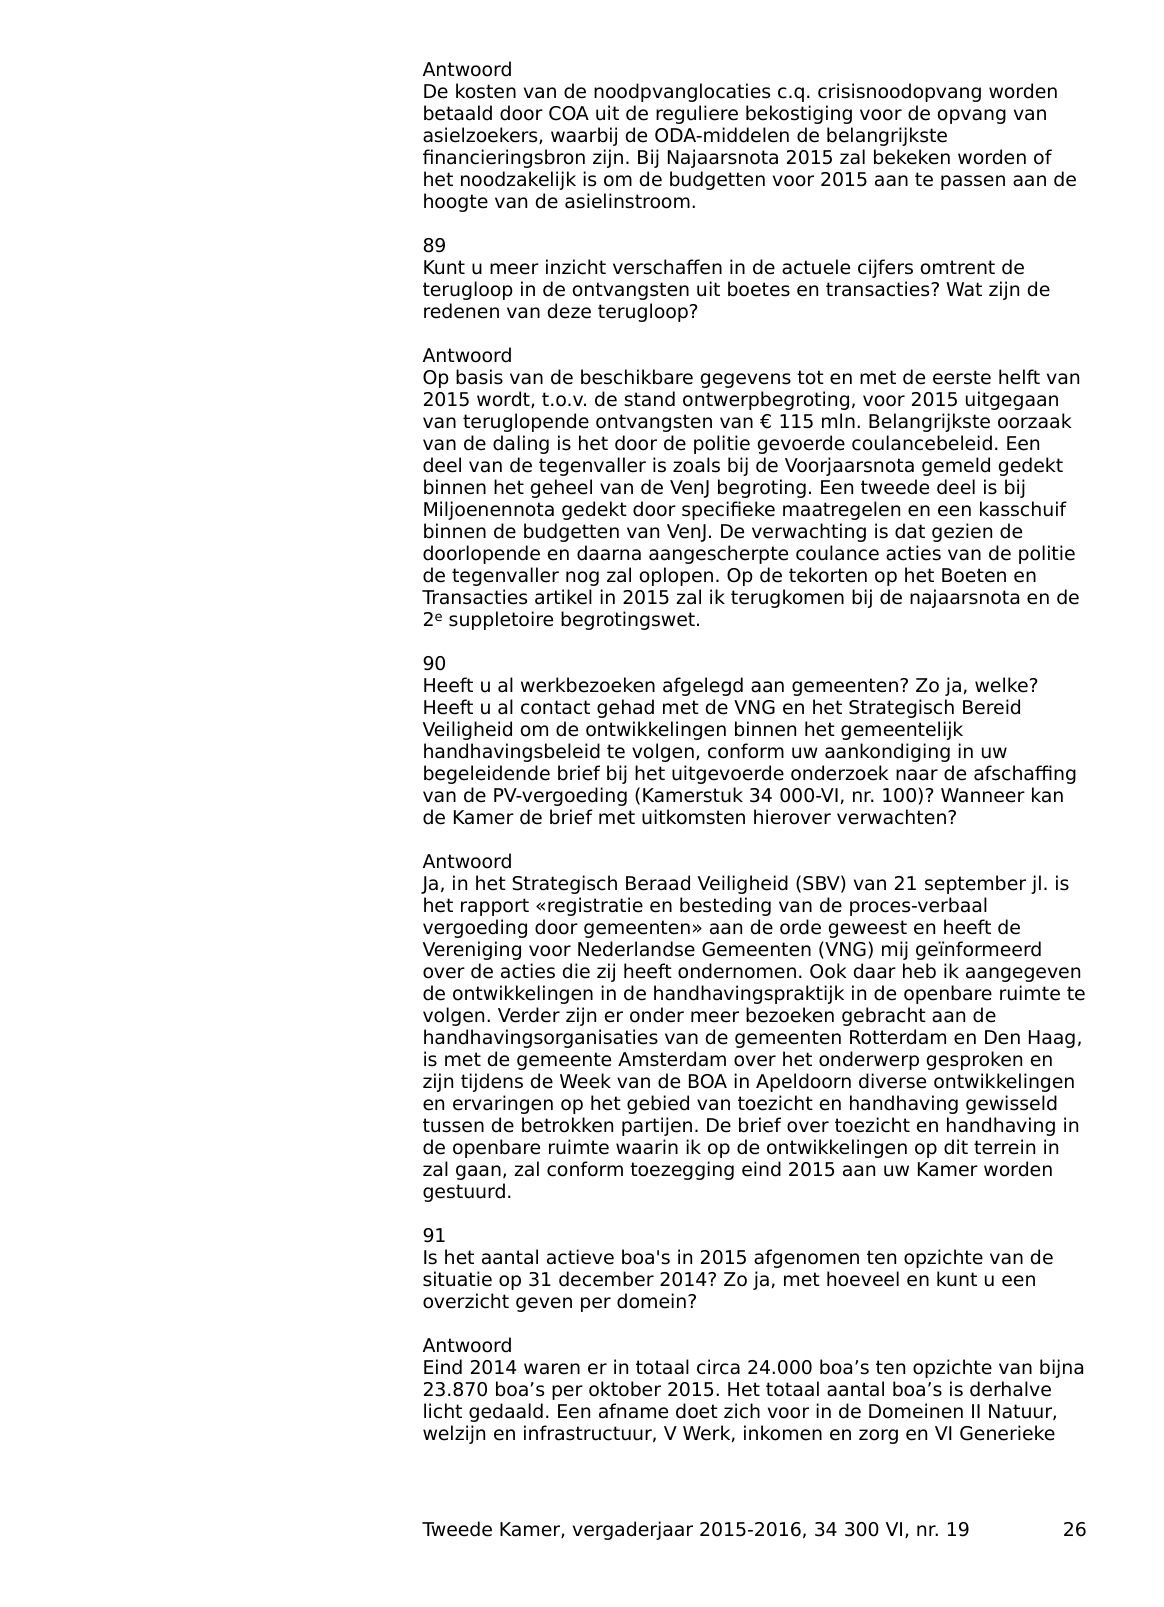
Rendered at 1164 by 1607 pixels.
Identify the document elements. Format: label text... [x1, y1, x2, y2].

text Antwoord [422, 345, 1087, 367]
text 89 [422, 235, 1087, 257]
text Is het aantal actieve boa's in 2015 afgenomen ten opzichte van de situatie op 31 december 2014? Zo ja, met hoeveel en kunt u een overzicht geven per domein? [422, 1247, 1087, 1313]
text 90 [422, 653, 1087, 675]
text Heeft u al werkbezoeken afgelegd aan gemeenten? Zo ja, welke? Heeft u al contact gehad met de VNG en het Strategisch Bereid Veiligheid om de ontwikkelingen binnen het gemeentelijk handhavingsbeleid te volgen, conform uw aankondiging in uw begeleidende brief bij het uitgevoerde onderzoek naar de afschaffing van de PV-vergoeding (Kamerstuk 34 000-VI, nr. 100)? Wanneer kan de Kamer de brief met uitkomsten hierover verwachten? [422, 675, 1087, 829]
text Antwoord [422, 59, 1087, 81]
text Kunt u meer inzicht verschaffen in de actuele cijfers omtrent de terugloop in de ontvangsten uit boetes en transacties? Wat zijn de redenen van deze terugloop? [422, 257, 1087, 323]
text Ja, in het Strategisch Beraad Veiligheid (SBV) van 21 september jl. is het rapport «registratie en besteding van de proces-verbaal vergoeding door gemeenten» aan de orde geweest en heeft de Vereniging voor Nederlandse Gemeenten (VNG) mij geïnformeerd over de acties die zij heeft ondernomen. Ook daar heb ik aangegeven de ontwikkelingen in de handhavingspraktijk in de openbare ruimte te volgen. Verder zijn er onder meer bezoeken gebracht aan de handhavingsorganisaties van de gemeenten Rotterdam en Den Haag, is met de gemeente Amsterdam over het onderwerp gesproken en zijn tijdens de Week van de BOA in Apeldoorn diverse ontwikkelingen en ervaringen op het gebied van toezicht en handhaving gewisseld tussen de betrokken partijen. De brief over toezicht en handhaving in de openbare ruimte waarin ik op de ontwikkelingen op dit terrein in zal gaan, zal conform toezegging eind 2015 aan uw Kamer worden gestuurd. [422, 873, 1087, 1203]
text Antwoord [422, 851, 1087, 873]
text Op basis van de beschikbare gegevens tot en met de eerste helft van 2015 wordt, t.o.v. de stand ontwerpbegroting, voor 2015 uitgegaan van teruglopende ontvangsten van € 115 mln. Belangrijkste oorzaak van de daling is het door de politie gevoerde coulancebeleid. Een deel van de tegenvaller is zoals bij de Voorjaarsnota gemeld gedekt binnen het geheel van de VenJ begroting. Een tweede deel is bij Miljoenennota gedekt door specifieke maatregelen en een kasschuif binnen de budgetten van VenJ. De verwachting is dat gezien de doorlopende en daarna aangescherpte coulance acties van de politie de tegenvaller nog zal oplopen. Op de tekorten op het Boeten en Transacties artikel in 2015 zal ik terugkomen bij de najaarsnota en de 2e suppletoire begrotingswet. [422, 367, 1087, 631]
text De kosten van de noodpvanglocaties c.q. crisisnoodopvang worden betaald door COA uit de reguliere bekostiging voor de opvang van asielzoekers, waarbij de ODA-middelen de belangrijkste financieringsbron zijn. Bij Najaarsnota 2015 zal bekeken worden of het noodzakelijk is om de budgetten voor 2015 aan te passen aan de hoogte van de asielinstroom. [422, 81, 1087, 213]
text 91 [422, 1225, 1087, 1247]
text Antwoord [422, 1335, 1087, 1357]
text Eind 2014 waren er in totaal circa 24.000 boa’s ten opzichte van bijna 23.870 boa’s per oktober 2015. Het totaal aantal boa’s is derhalve licht gedaald. Een afname doet zich voor in de Domeinen II Natuur, welzijn en infrastructuur, V Werk, inkomen en zorg en VI Generieke [422, 1357, 1087, 1445]
